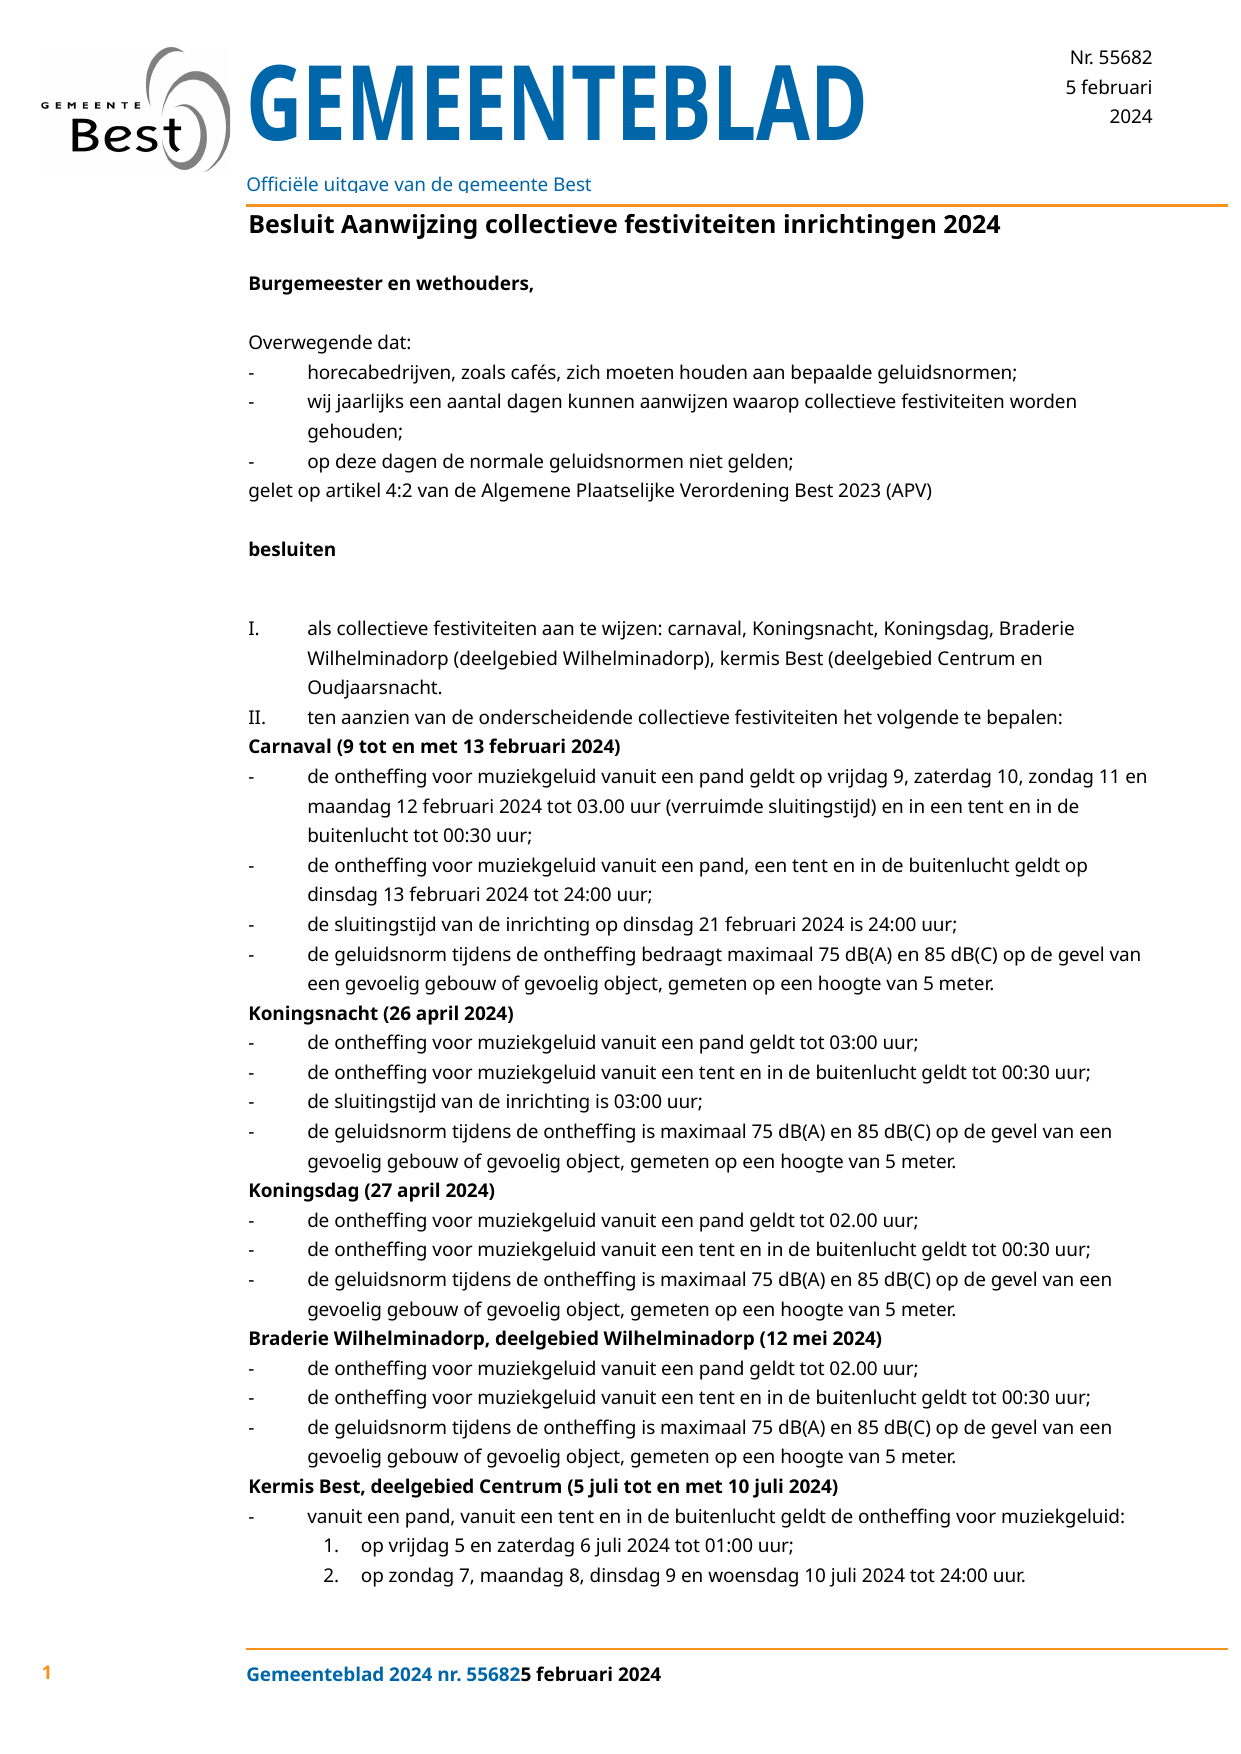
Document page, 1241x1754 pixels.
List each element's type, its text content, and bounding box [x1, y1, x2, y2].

list op vrijdag 5 en zaterdag 6 juli 2024 tot 01:00 uur; [323, 1532, 1152, 1558]
list de geluidsnorm tijdens de ontheffing is maximaal 75 dB(A) en 85 dB(C) op de gevel van een gevoelig gebouw of gevoelig object, gemeten op een hoogte van 5 meter. [248, 1266, 1152, 1322]
list op zondag 7, maandag 8, dinsdag 9 en woensdag 10 juli 2024 tot 24:00 uur. [323, 1562, 1152, 1588]
text Overwegende dat: [248, 329, 1152, 355]
list de ontheffing voor muziekgeluid vanuit een tent en in de buitenlucht geldt tot 00:30 uur; [248, 1059, 1152, 1085]
list de ontheffing voor muziekgeluid vanuit een pand geldt tot 02.00 uur; [248, 1207, 1152, 1233]
list ten aanzien van de onderscheidende collectieve festiviteiten het volgende te bepalen: [248, 704, 1152, 730]
text Braderie Wilhelminadorp, deelgebied Wilhelminadorp (12 mei 2024) [248, 1325, 1152, 1351]
list horecabedrijven, zoals cafés, zich moeten houden aan bepaalde geluidsnormen; [248, 359, 1152, 385]
list de geluidsnorm tijdens de ontheffing bedraagt maximaal 75 dB(A) en 85 dB(C) op de gevel van een gevoelig gebouw of gevoelig object, gemeten op een hoogte van 5 meter. [248, 941, 1152, 996]
picture [41, 47, 231, 172]
list de ontheffing voor muziekgeluid vanuit een pand geldt tot 02.00 uur; [248, 1355, 1152, 1381]
text gelet op artikel 4:2 van de Algemene Plaatselijke Verordening Best 2023 (APV) [248, 477, 1152, 503]
text besluiten [248, 537, 1152, 562]
list de geluidsnorm tijdens de ontheffing is maximaal 75 dB(A) en 85 dB(C) op de gevel van een gevoelig gebouw of gevoelig object, gemeten op een hoogte van 5 meter. [248, 1414, 1152, 1469]
text Burgemeester en wethouders, [248, 270, 1152, 296]
list de sluitingstijd van de inrichting is 03:00 uur; [248, 1089, 1152, 1114]
text Kermis Best, deelgebied Centrum (5 juli tot en met 10 juli 2024) [248, 1473, 1152, 1499]
text Koningsdag (27 april 2024) [248, 1177, 1152, 1203]
text Koningsnacht (26 april 2024) [248, 1000, 1152, 1026]
list vanuit een pand, vanuit een tent en in de buitenlucht geldt de ontheffing voor muziekgeluid: [248, 1503, 1152, 1529]
list als collectieve festiviteiten aan te wijzen: carnaval, Koningsnacht, Koningsdag, Braderie Wilhelminadorp (deelgebied Wilhelminadorp), kermis Best (deelgebied Centrum en Oudjaarsnacht. [248, 615, 1152, 700]
list wij jaarlijks een aantal dagen kunnen aanwijzen waarop collectieve festiviteiten worden gehouden; [248, 389, 1152, 444]
list de ontheffing voor muziekgeluid vanuit een pand, een tent en in de buitenlucht geldt op dinsdag 13 februari 2024 tot 24:00 uur; [248, 852, 1152, 907]
text Besluit Aanwijzing collectieve festiviteiten inrichtingen 2024 [248, 207, 1152, 241]
list de ontheffing voor muziekgeluid vanuit een tent en in de buitenlucht geldt tot 00:30 uur; [248, 1384, 1152, 1410]
list de ontheffing voor muziekgeluid vanuit een pand geldt op vrijdag 9, zaterdag 10, zondag 11 en maandag 12 februari 2024 tot 03.00 uur (verruimde sluitingstijd) en in een tent en in de buitenlucht tot 00:30 uur; [248, 763, 1152, 848]
list op deze dagen de normale geluidsnormen niet gelden; [248, 448, 1152, 473]
list de sluitingstijd van de inrichting op dinsdag 21 februari 2024 is 24:00 uur; [248, 911, 1152, 937]
list de ontheffing voor muziekgeluid vanuit een pand geldt tot 03:00 uur; [248, 1029, 1152, 1055]
list de ontheffing voor muziekgeluid vanuit een tent en in de buitenlucht geldt tot 00:30 uur; [248, 1237, 1152, 1262]
text Carnaval (9 tot en met 13 februari 2024) [248, 734, 1152, 759]
list de geluidsnorm tijdens de ontheffing is maximaal 75 dB(A) en 85 dB(C) op de gevel van een gevoelig gebouw of gevoelig object, gemeten op een hoogte van 5 meter. [248, 1118, 1152, 1174]
